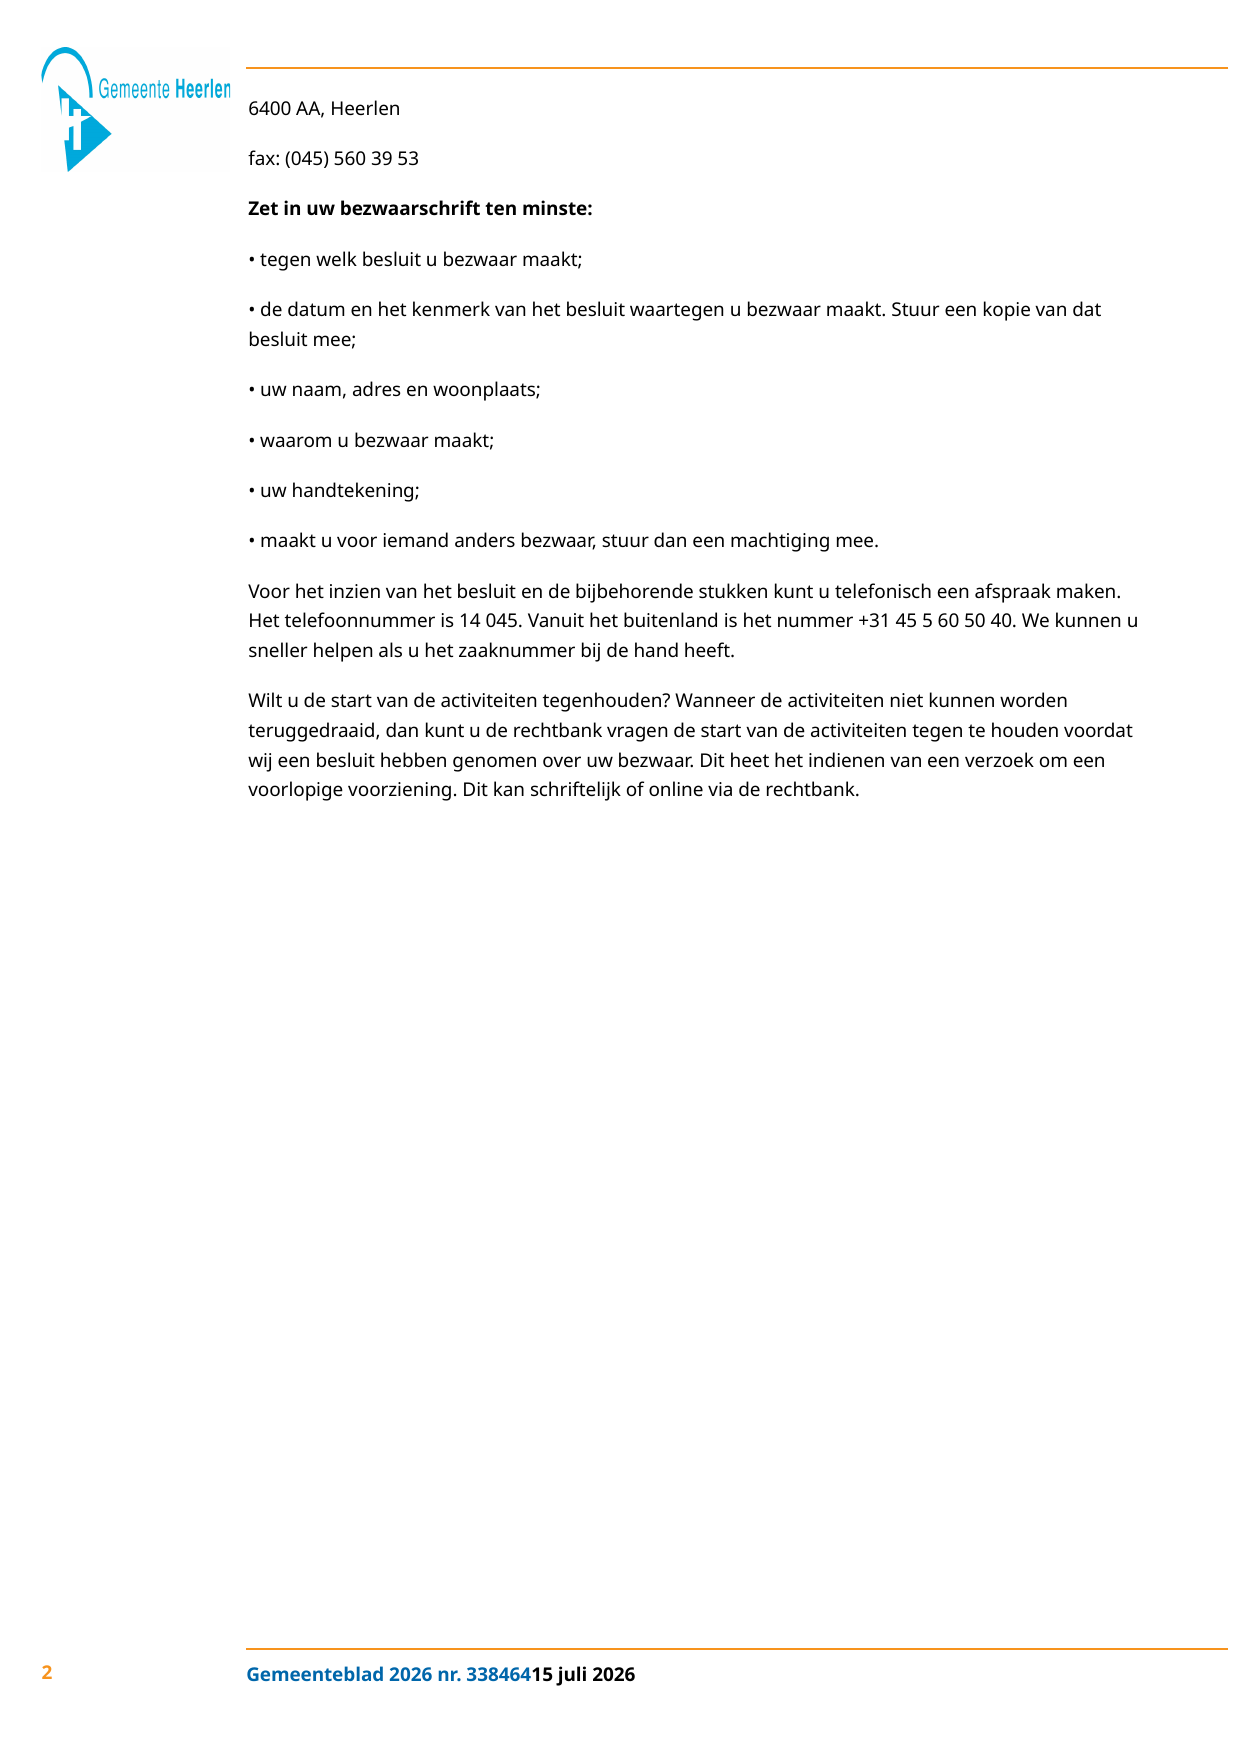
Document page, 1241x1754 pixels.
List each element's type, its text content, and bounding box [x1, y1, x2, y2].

text fax: (045) 560 39 53 [248, 145, 1152, 171]
text • uw naam, adres en woonplaats; [248, 376, 1152, 402]
text Voor het inzien van het besluit en de bijbehorende stukken kunt u telefonisch een afspraak maken. Het telefoonnummer is 14 045. Vanuit het buitenland is het nummer +31 45 5 60 50 40. We kunnen u sneller helpen als u het zaaknummer bij de hand heeft. [248, 578, 1152, 663]
text • de datum en het kenmerk van het besluit waartegen u bezwaar maakt. Stuur een kopie van dat besluit mee; [248, 296, 1152, 352]
picture [41, 47, 59, 70]
text • waarom u bezwaar maakt; [248, 427, 1152, 453]
text • tegen welk besluit u bezwaar maakt; [248, 246, 1152, 272]
text • uw handtekening; [248, 477, 1152, 503]
text 6400 AA, Heerlen [248, 95, 1152, 121]
picture [41, 47, 231, 172]
text Zet in uw bezwaarschrift ten minste: [248, 196, 1152, 221]
text Wilt u de start van de activiteiten tegenhouden? Wanneer de activiteiten niet kunnen worden teruggedraaid, dan kunt u de rechtbank vragen de start van de activiteiten tegen te houden voordat wij een besluit hebben genomen over uw bezwaar. Dit heet het indienen van een verzoek om een voorlopige voorziening. Dit kan schriftelijk of online via de rechtbank. [248, 688, 1152, 802]
text • maakt u voor iemand anders bezwaar, stuur dan een machtiging mee. [248, 528, 1152, 553]
